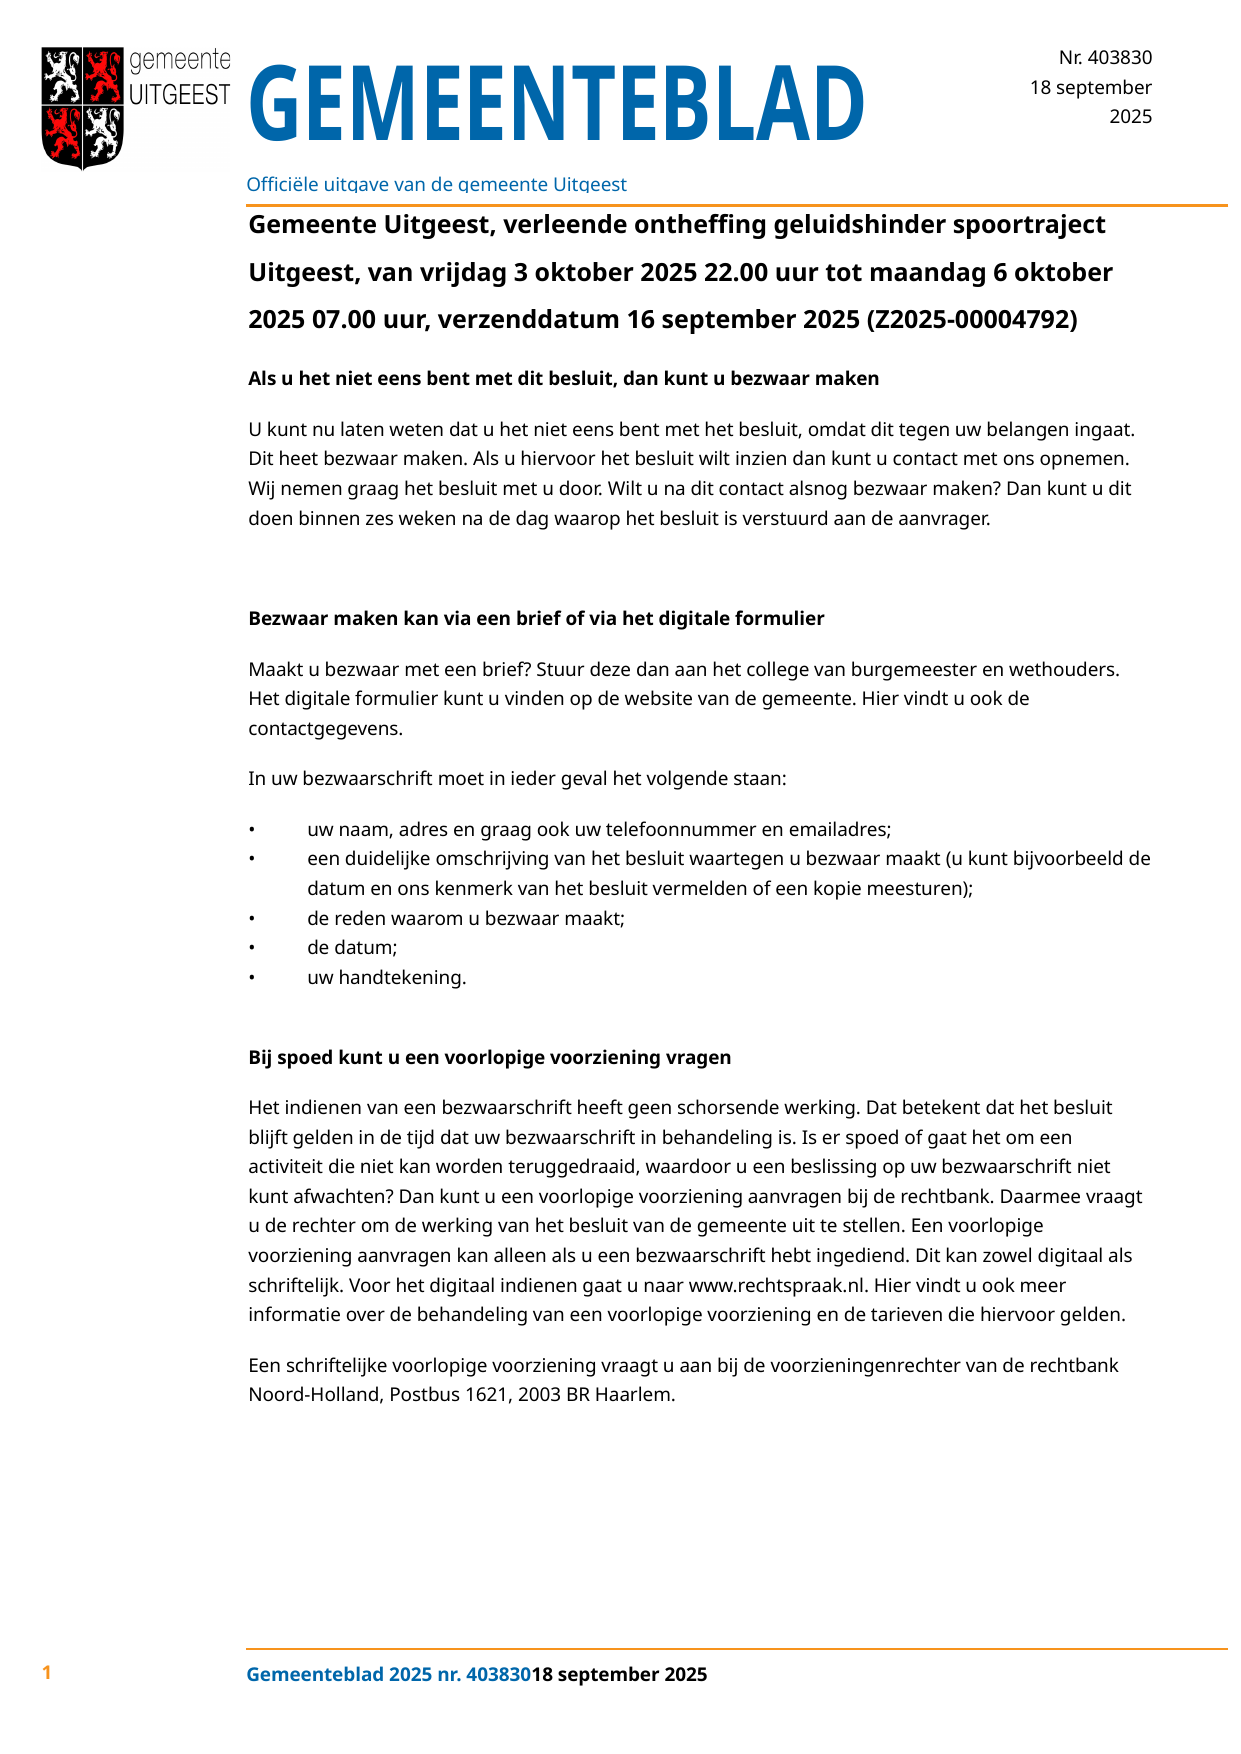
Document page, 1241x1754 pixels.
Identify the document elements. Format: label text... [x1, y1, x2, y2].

text Een schriftelijke voorlopige voorziening vraagt u aan bij de voorzieningenrechter van de rechtbank Noord-Holland, Postbus 1621, 2003 BR Haarlem. [248, 1352, 1152, 1407]
text Bezwaar maken kan via een brief of via het digitale formulier [248, 606, 1152, 631]
list uw handtekening. [248, 964, 1152, 989]
text Bij spoed kunt u een voorlopige voorziening vragen [248, 1044, 1152, 1069]
list een duidelijke omschrijving van het besluit waartegen u bezwaar maakt (u kunt bijvoorbeeld de datum en ons kenmerk van het besluit vermelden of een kopie meesturen); [248, 846, 1152, 901]
text Als u het niet eens bent met dit besluit, dan kunt u bezwaar maken [248, 366, 1152, 391]
picture [41, 47, 231, 172]
text U kunt nu laten weten dat u het niet eens bent met het besluit, omdat dit tegen uw belangen ingaat. Dit heet bezwaar maken. Als u hiervoor het besluit wilt inzien dan kunt u contact met ons opnemen. Wij nemen graag het besluit met u door. Wilt u na dit contact alsnog bezwaar maken? Dan kunt u dit doen binnen zes weken na de dag waarop het besluit is verstuurd aan de aanvrager. [248, 416, 1152, 530]
text Maakt u bezwaar met een brief? Stuur deze dan aan het college van burgemeester en wethouders. Het digitale formulier kunt u vinden op de website van de gemeente. Hier vindt u ook de contactgegevens. [248, 656, 1152, 741]
list de reden waarom u bezwaar maakt; [248, 905, 1152, 930]
list uw naam, adres en graag ook uw telefoonnummer en emailadres; [248, 816, 1152, 842]
text In uw bezwaarschrift moet in ieder geval het volgende staan: [248, 766, 1152, 791]
text Gemeente Uitgeest, verleende ontheffing geluidshinder spoortraject Uitgeest, van vrijdag 3 oktober 2025 22.00 uur tot maandag 6 oktober 2025 07.00 uur, verzenddatum 16 september 2025 (Z2025-00004792) [248, 207, 1152, 336]
text Het indienen van een bezwaarschrift heeft geen schorsende werking. Dat betekent dat het besluit blijft gelden in de tijd dat uw bezwaarschrift in behandeling is. Is er spoed of gaat het om een activiteit die niet kan worden teruggedraaid, waardoor u een beslissing op uw bezwaarschrift niet kunt afwachten? Dan kunt u een voorlopige voorziening aanvragen bij de rechtbank. Daarmee vraagt u de rechter om de werking van het besluit van de gemeente uit te stellen. Een voorlopige voorziening aanvragen kan alleen als u een bezwaarschrift hebt ingediend. Dit kan zowel digitaal als schriftelijk. Voor het digitaal indienen gaat u naar www.rechtspraak.nl. Hier vindt u ook meer informatie over de behandeling van een voorlopige voorziening en de tarieven die hiervoor gelden. [248, 1094, 1152, 1327]
list de datum; [248, 934, 1152, 960]
